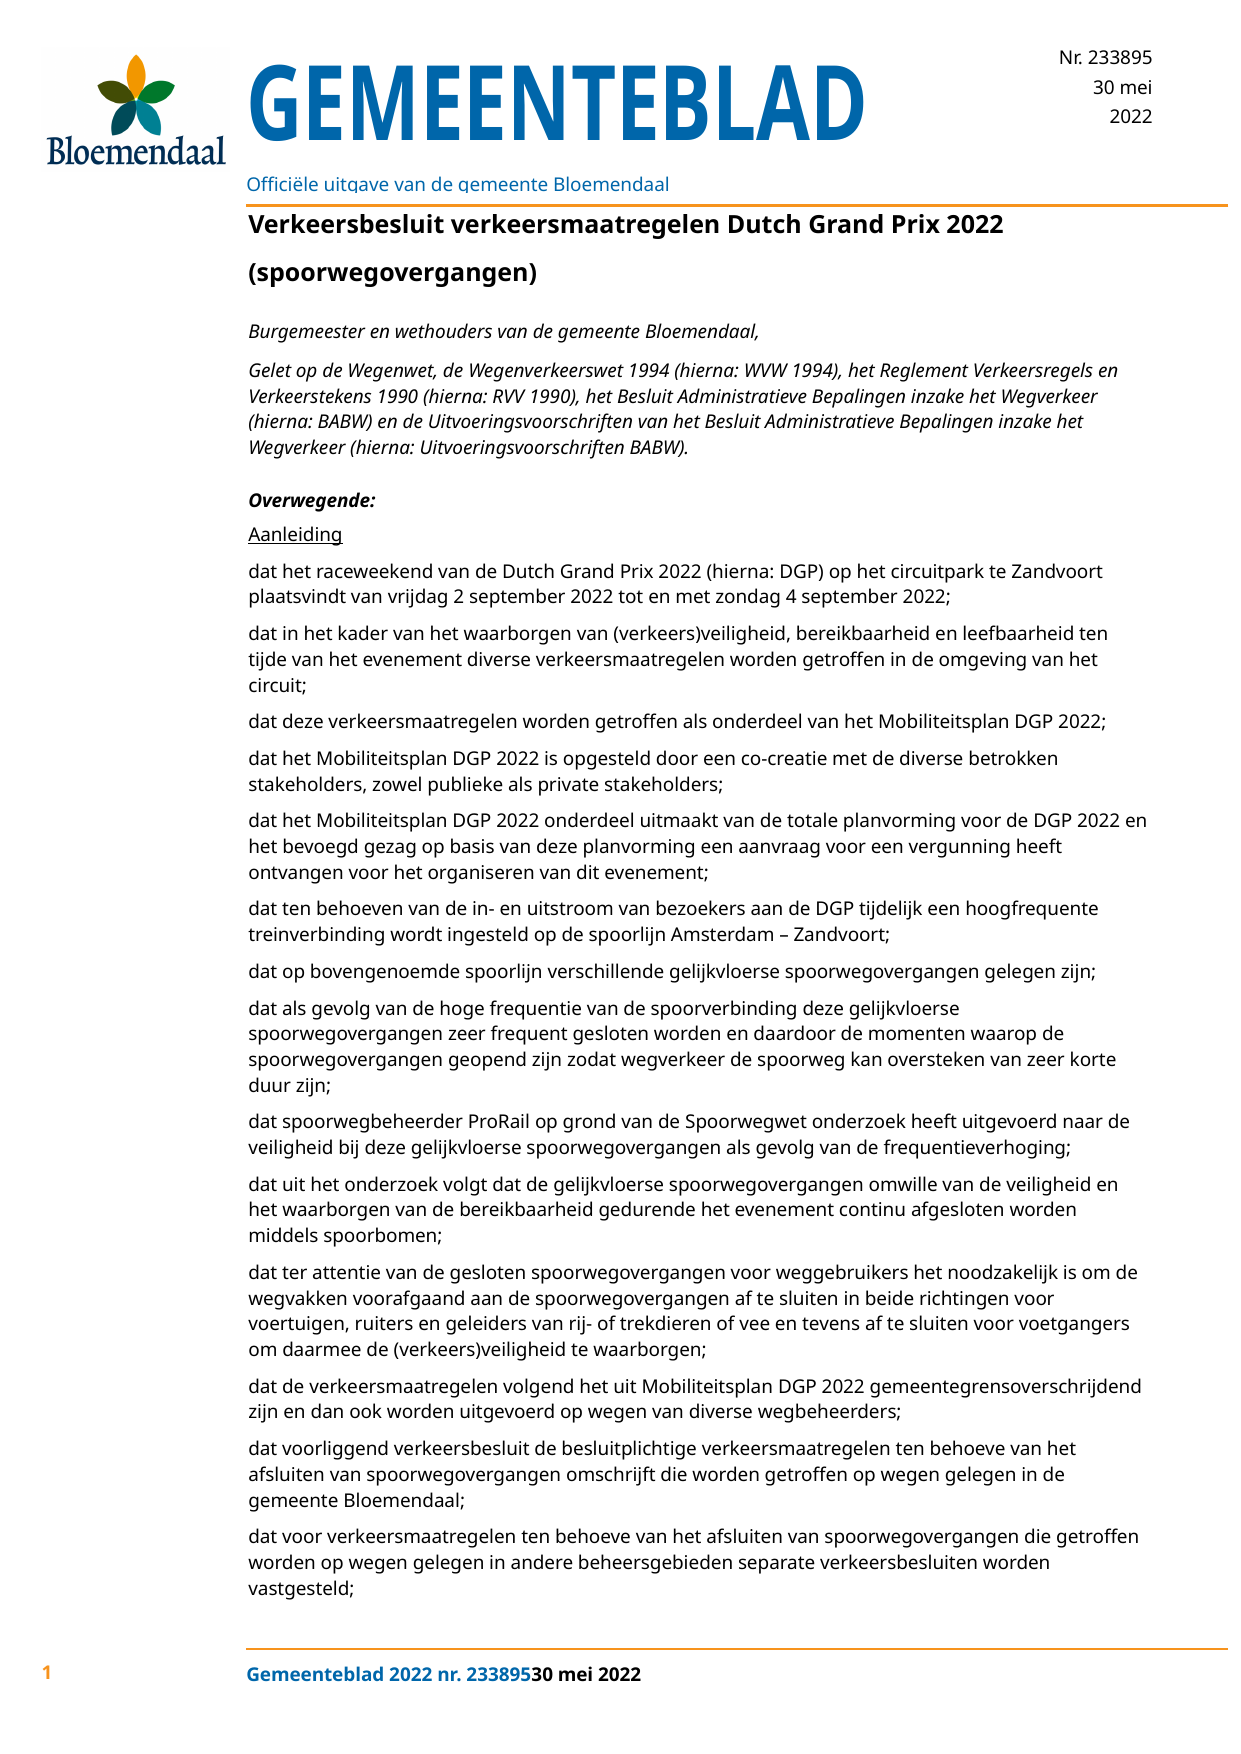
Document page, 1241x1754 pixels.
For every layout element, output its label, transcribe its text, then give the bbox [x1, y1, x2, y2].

text dat in het kader van het waarborgen van (verkeers)veiligheid, bereikbaarheid en leefbaarheid ten tijde van het evenement diverse verkeersmaatregelen worden getroffen in de omgeving van het circuit; [248, 620, 1152, 697]
text dat als gevolg van de hoge frequentie van de spoorverbinding deze gelijkvloerse spoorwegovergangen zeer frequent gesloten worden en daardoor de momenten waarop de spoorwegovergangen geopend zijn zodat wegverkeer de spoorweg kan oversteken van zeer korte duur zijn; [248, 995, 1152, 1098]
text dat ter attentie van de gesloten spoorwegovergangen voor weggebruikers het noodzakelijk is om de wegvakken voorafgaand aan de spoorwegovergangen af te sluiten in beide richtingen voor voertuigen, ruiters en geleiders van rij- of trekdieren of vee en tevens af te sluiten voor voetgangers om daarmee de (verkeers)veiligheid te waarborgen; [248, 1259, 1152, 1362]
text dat ten behoeven van de in- en uitstroom van bezoekers aan de DGP tijdelijk een hoogfrequente treinverbinding wordt ingesteld op de spoorlijn Amsterdam – Zandvoort; [248, 896, 1152, 947]
text dat het Mobiliteitsplan DGP 2022 onderdeel uitmaakt van de totale planvorming voor de DGP 2022 en het bevoegd gezag op basis van deze planvorming een aanvraag voor een vergunning heeft ontvangen voor het organiseren van dit evenement; [248, 807, 1152, 885]
text Verkeersbesluit verkeersmaatregelen Dutch Grand Prix 2022 (spoorwegovergangen) [248, 207, 1152, 288]
text dat het raceweekend van de Dutch Grand Prix 2022 (hierna: DGP) op het circuitpark te Zandvoort plaatsvindt van vrijdag 2 september 2022 tot en met zondag 4 september 2022; [248, 558, 1152, 609]
text dat het Mobiliteitsplan DGP 2022 is opgesteld door een co-creatie met de diverse betrokken stakeholders, zowel publieke als private stakeholders; [248, 745, 1152, 797]
text dat deze verkeersmaatregelen worden getroffen als onderdeel van het Mobiliteitsplan DGP 2022; [248, 708, 1152, 734]
text dat voorliggend verkeersbesluit de besluitplichtige verkeersmaatregelen ten behoeve van het afsluiten van spoorwegovergangen omschrijft die worden getroffen op wegen gelegen in de gemeente Bloemendaal; [248, 1435, 1152, 1512]
text dat de verkeersmaatregelen volgend het uit Mobiliteitsplan DGP 2022 gemeentegrensoverschrijdend zijn en dan ook worden uitgevoerd op wegen van diverse wegbeheerders; [248, 1373, 1152, 1424]
text Overwegende: [248, 487, 1152, 513]
text Burgemeester en wethouders van de gemeente Bloemendaal, [248, 318, 1152, 344]
text dat uit het onderzoek volgt dat de gelijkvloerse spoorwegovergangen omwille van de veiligheid en het waarborgen van de bereikbaarheid gedurende het evenement continu afgesloten worden middels spoorbomen; [248, 1171, 1152, 1248]
picture [41, 47, 231, 172]
text dat spoorwegbeheerder ProRail op grond van de Spoorwegwet onderzoek heeft uitgevoerd naar de veiligheid bij deze gelijkvloerse spoorwegovergangen als gevolg van de frequentieverhoging; [248, 1108, 1152, 1160]
text Aanleiding [248, 521, 1152, 547]
text dat op bovengenoemde spoorlijn verschillende gelijkvloerse spoorwegovergangen gelegen zijn; [248, 958, 1152, 984]
text dat voor verkeersmaatregelen ten behoeve van het afsluiten van spoorwegovergangen die getroffen worden op wegen gelegen in andere beheersgebieden separate verkeersbesluiten worden vastgesteld; [248, 1523, 1152, 1601]
text Gelet op de Wegenwet, de Wegenverkeerswet 1994 (hierna: WVW 1994), het Reglement Verkeersregels en Verkeerstekens 1990 (hierna: RVV 1990), het Besluit Administratieve Bepalingen inzake het Wegverkeer (hierna: BABW) en de Uitvoeringsvoorschriften van het Besluit Administratieve Bepalingen inzake het Wegverkeer (hierna: Uitvoeringsvoorschriften BABW). [248, 357, 1152, 460]
